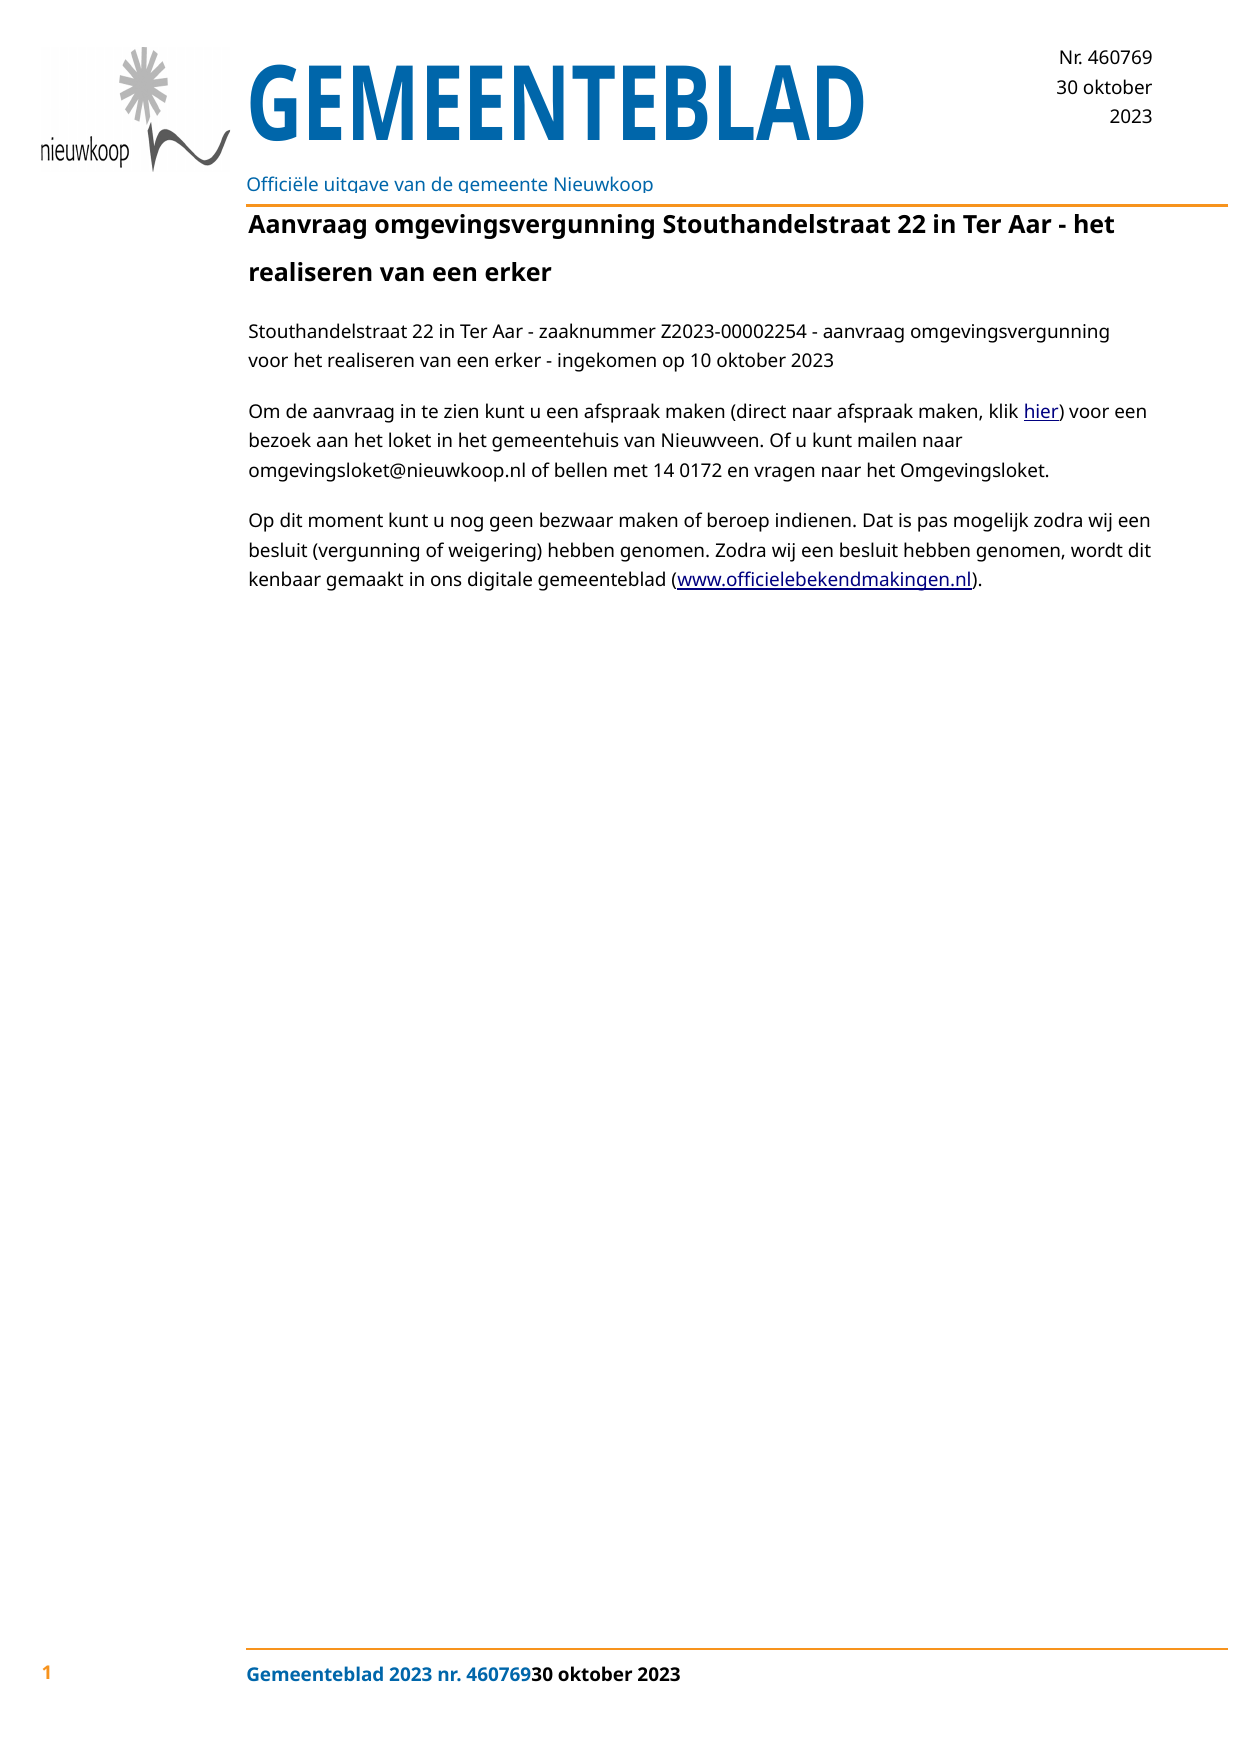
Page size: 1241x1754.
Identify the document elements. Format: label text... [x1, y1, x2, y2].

picture [41, 47, 231, 172]
text Stouthandelstraat 22 in Ter Aar - zaaknummer Z2023-00002254 - aanvraag omgevingsvergunning voor het realiseren van een erker - ingekomen op 10 oktober 2023 [248, 318, 1152, 373]
text Op dit moment kunt u nog geen bezwaar maken of beroep indienen. Dat is pas mogelijk zodra wij een besluit (vergunning of weigering) hebben genomen. Zodra wij een besluit hebben genomen, wordt dit kenbaar gemaakt in ons digitale gemeenteblad (www.officielebekendmakingen.nl). [248, 507, 1152, 592]
text Om de aanvraag in te zien kunt u een afspraak maken (direct naar afspraak maken, klik hier) voor een bezoek aan het loket in het gemeentehuis van Nieuwveen. Of u kunt mailen naar omgevingsloket@nieuwkoop.nl of bellen met 14 0172 en vragen naar het Omgevingsloket. [248, 398, 1152, 483]
text Aanvraag omgevingsvergunning Stouthandelstraat 22 in Ter Aar - het realiseren van een erker [248, 207, 1152, 288]
